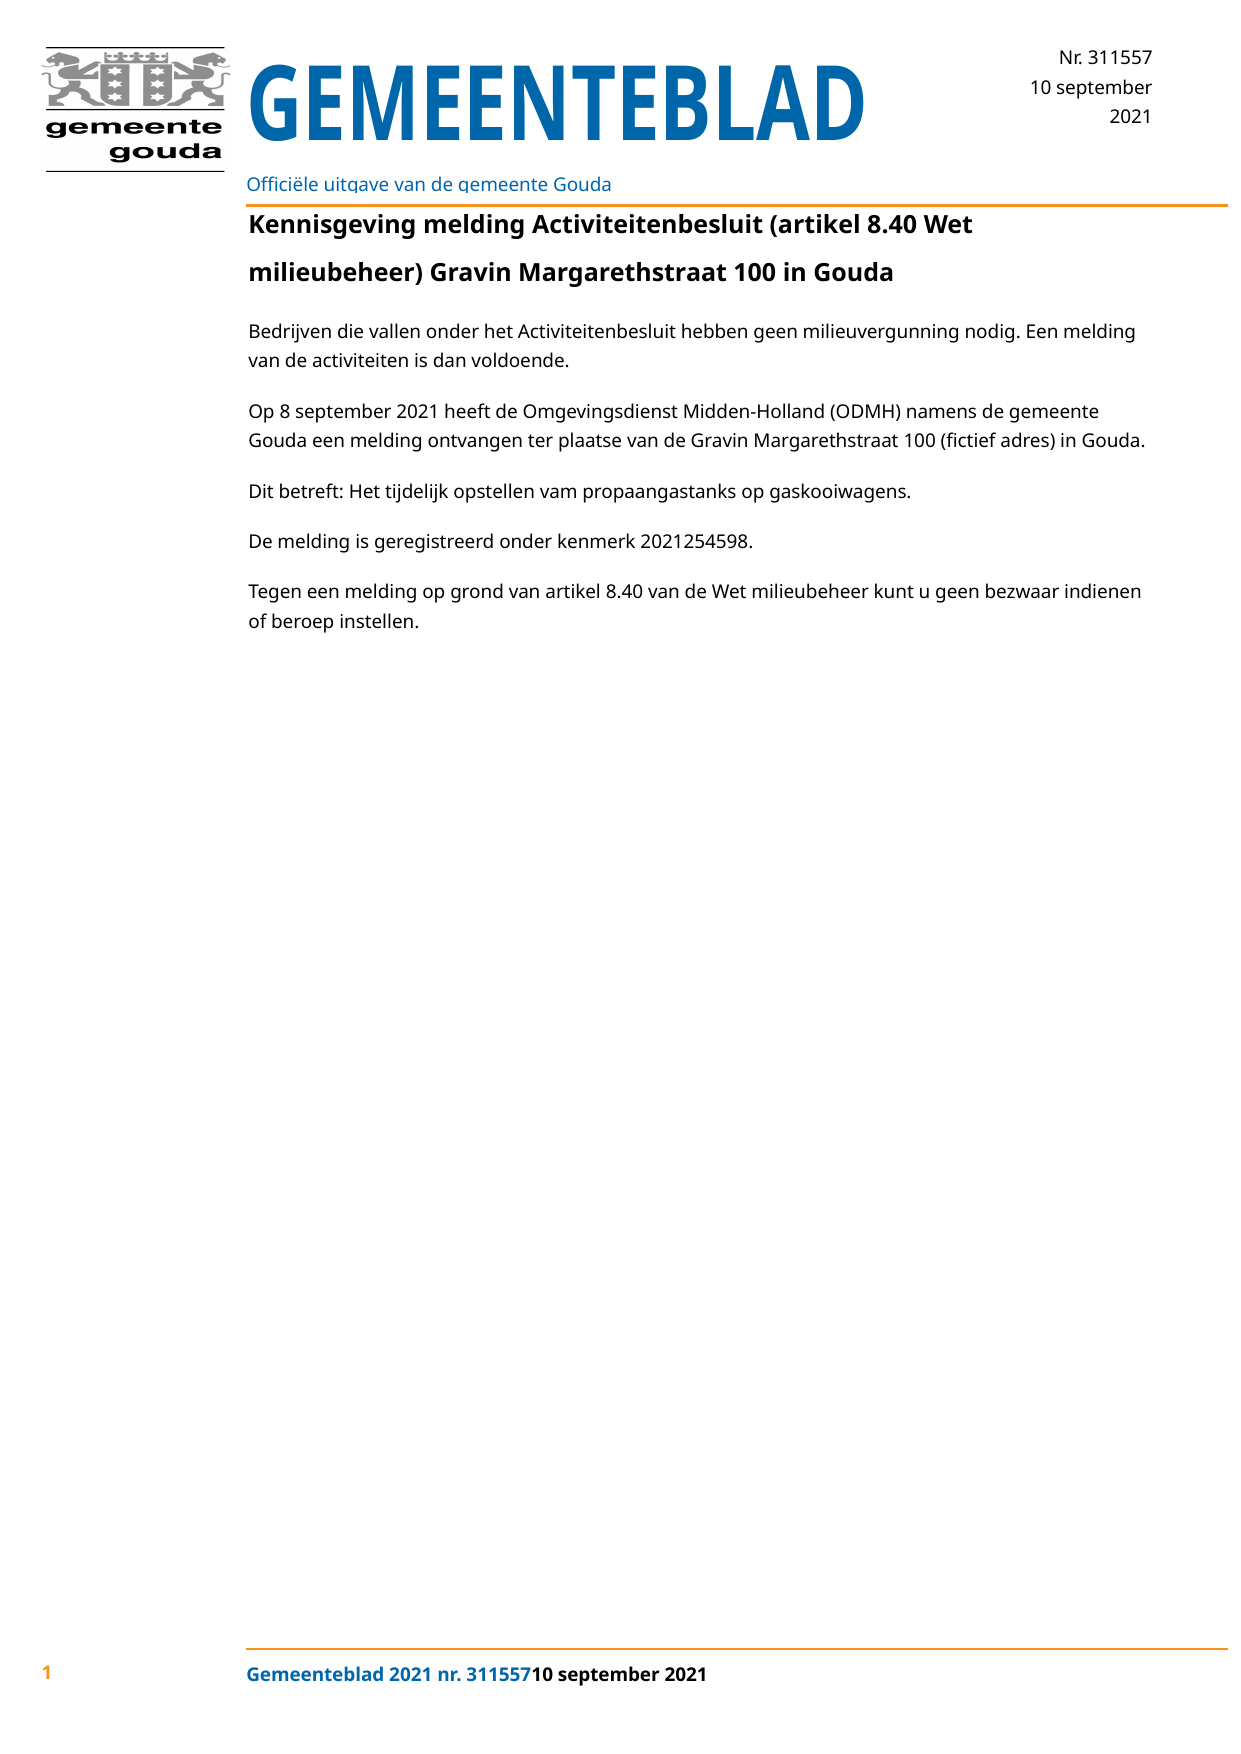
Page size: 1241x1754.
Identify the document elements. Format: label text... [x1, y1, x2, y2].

text Tegen een melding op grond van artikel 8.40 van de Wet milieubeheer kunt u geen bezwaar indienen of beroep instellen. [248, 579, 1152, 634]
text Bedrijven die vallen onder het Activiteitenbesluit hebben geen milieuvergunning nodig. Een melding van de activiteiten is dan voldoende. [248, 318, 1152, 373]
text Op 8 september 2021 heeft de Omgevingsdienst Midden-Holland (ODMH) namens de gemeente Gouda een melding ontvangen ter plaatse van de Gravin Margarethstraat 100 (fictief adres) in Gouda. [248, 398, 1152, 453]
picture [41, 47, 231, 172]
text Dit betreft: Het tijdelijk opstellen vam propaangastanks op gaskooiwagens. [248, 478, 1152, 504]
text De melding is geregistreerd onder kenmerk 2021254598. [248, 528, 1152, 554]
text Kennisgeving melding Activiteitenbesluit (artikel 8.40 Wet milieubeheer) Gravin Margarethstraat 100 in Gouda [248, 207, 1152, 288]
